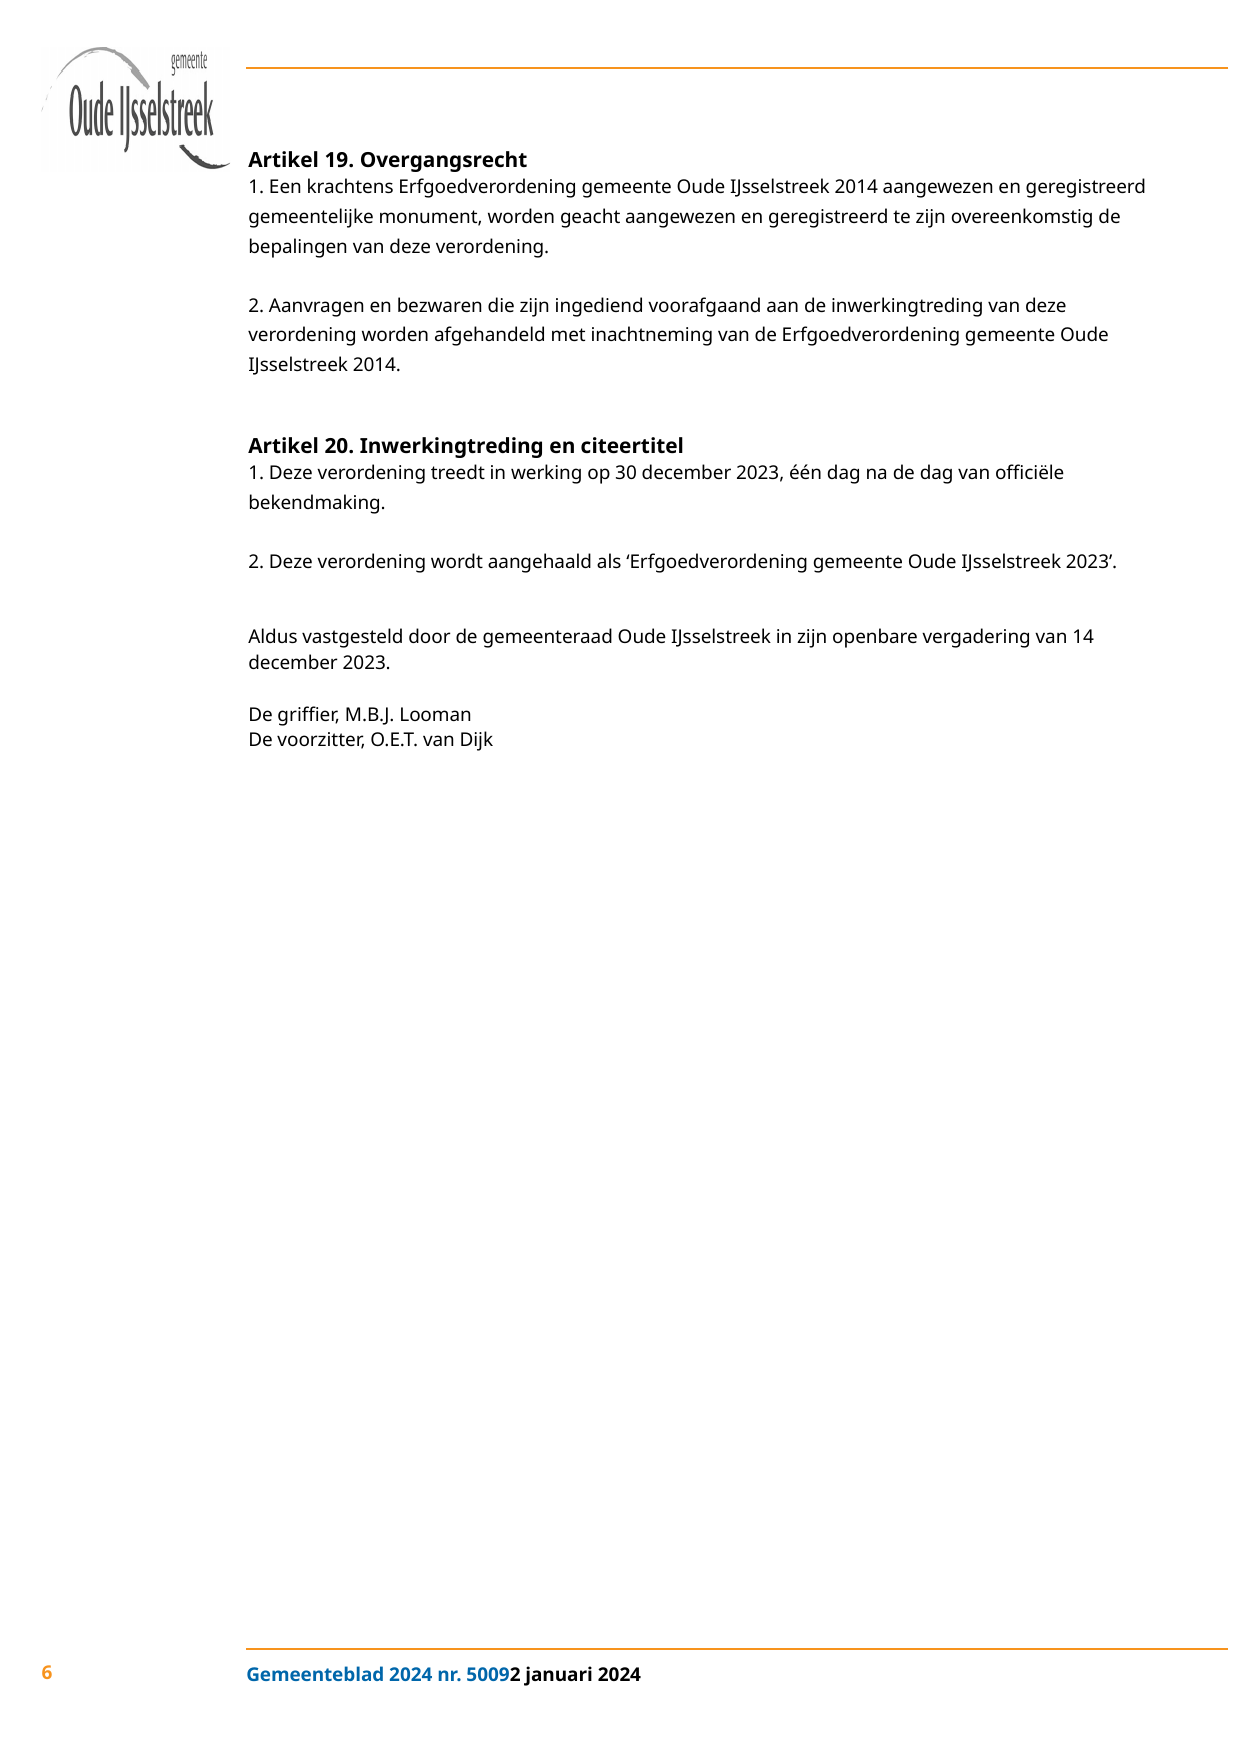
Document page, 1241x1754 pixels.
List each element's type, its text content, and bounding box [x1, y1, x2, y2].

picture [41, 47, 231, 172]
text De griffier, M.B.J. Looman [248, 701, 1152, 726]
text 1. Deze verordening treedt in werking op 30 december 2023, één dag na de dag van officiële bekendmaking. [248, 459, 1152, 515]
text Artikel 19. Overgangsrecht [248, 145, 1152, 174]
text 1. Een krachtens Erfgoedverordening gemeente Oude IJsselstreek 2014 aangewezen en geregistreerd gemeentelijke monument, worden geacht aangewezen en geregistreerd te zijn overeenkomstig de bepalingen van deze verordening. [248, 174, 1152, 258]
text De voorzitter, O.E.T. van Dijk [248, 726, 1152, 752]
text 2. Deze verordening wordt aangehaald als ‘Erfgoedverordening gemeente Oude IJsselstreek 2023’. [248, 548, 1152, 574]
text Aldus vastgesteld door de gemeenteraad Oude IJsselstreek in zijn openbare vergadering van 14 december 2023. [248, 623, 1152, 675]
text 2. Aanvragen en bezwaren die zijn ingediend voorafgaand aan de inwerkingtreding van deze verordening worden afgehandeld met inachtneming van de Erfgoedverordening gemeente Oude IJsselstreek 2014. [248, 292, 1152, 377]
text Artikel 20. Inwerkingtreding en citeertitel [248, 431, 1152, 459]
